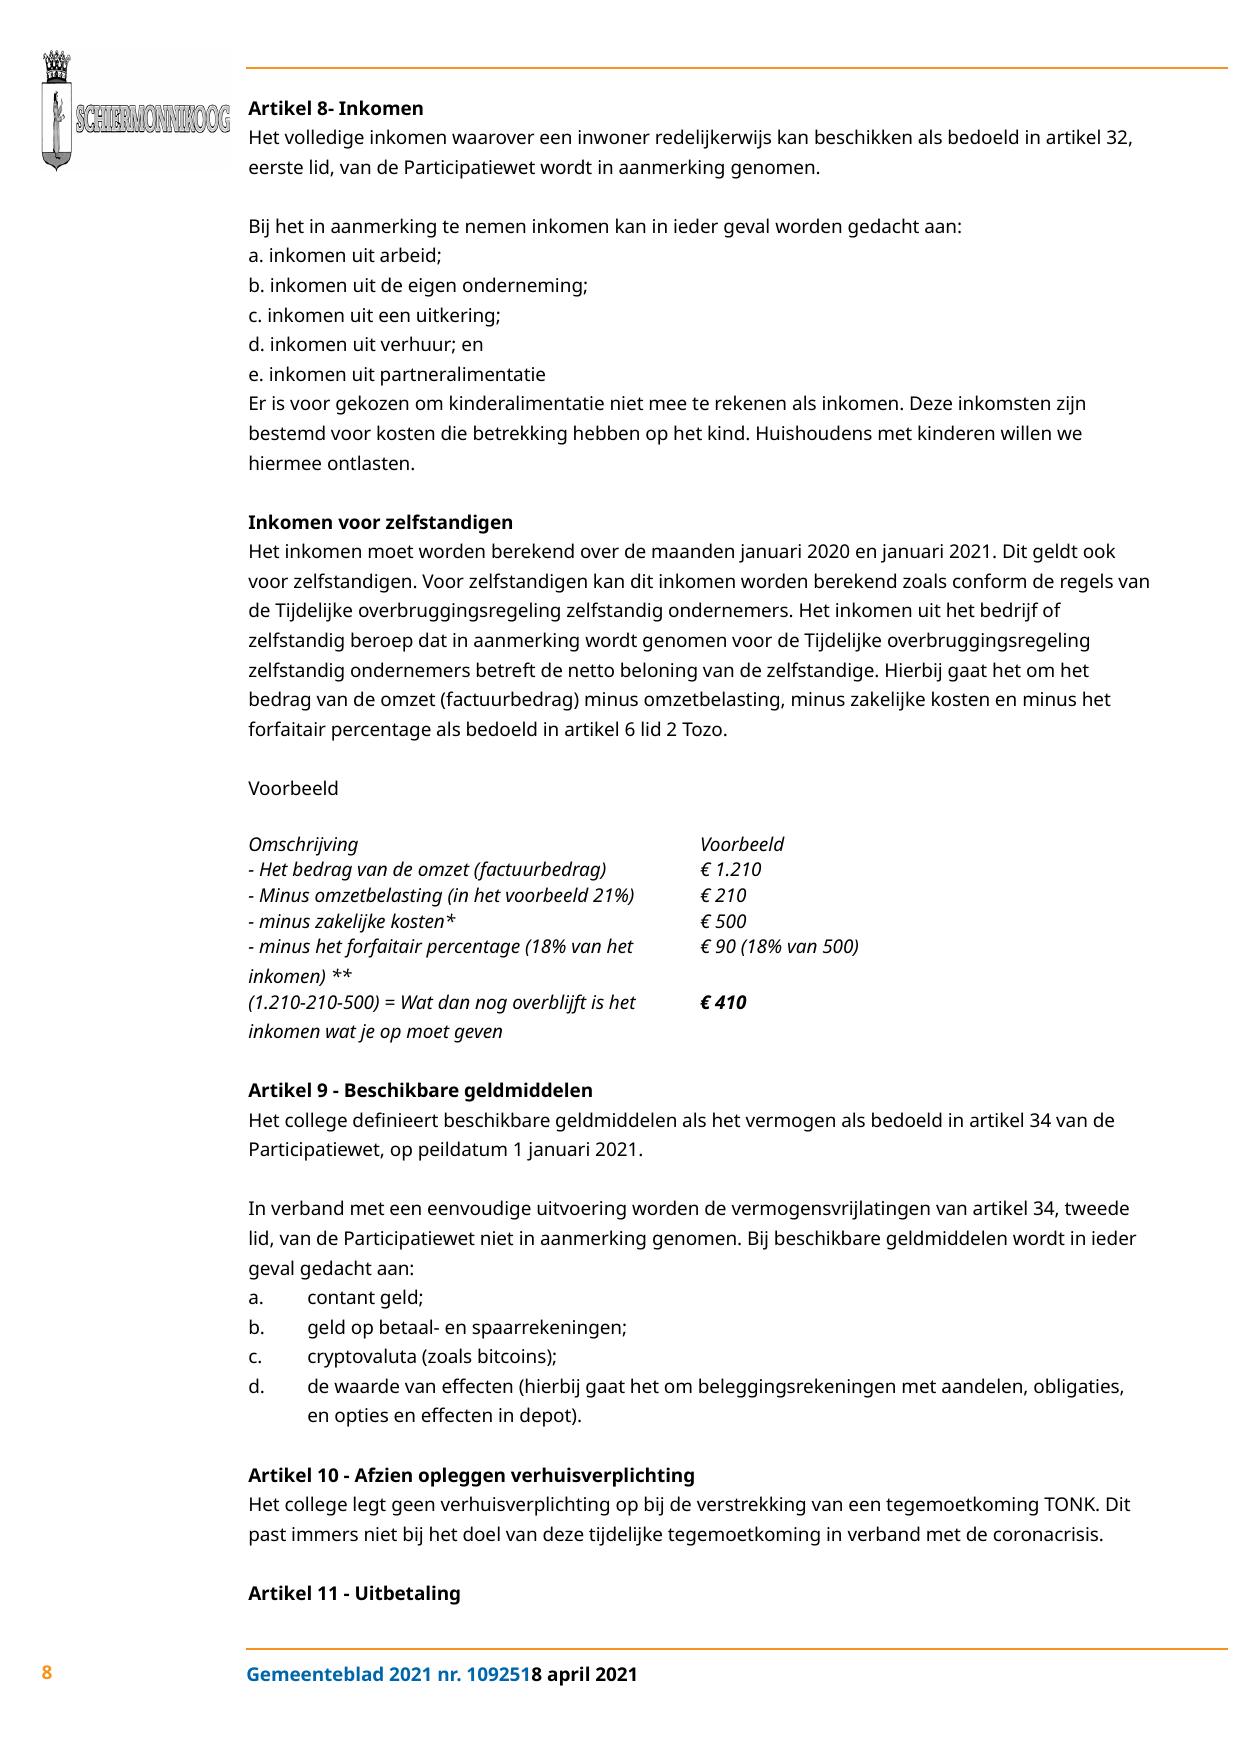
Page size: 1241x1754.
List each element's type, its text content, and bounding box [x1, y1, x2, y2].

list cryptovaluta (zoals bitcoins); [248, 1343, 1152, 1369]
text Het college definieert beschikbare geldmiddelen als het vermogen als bedoeld in artikel 34 van de Participatiewet, op peildatum 1 januari 2021. [248, 1107, 1152, 1162]
text Er is voor gekozen om kinderalimentatie niet mee te rekenen als inkomen. Deze inkomsten zijn bestemd voor kosten die betrekking hebben op het kind. Huishoudens met kinderen willen we hiermee ontlasten. [248, 391, 1152, 476]
text In verband met een eenvoudige uitvoering worden de vermogensvrijlatingen van artikel 34, tweede lid, van de Participatiewet niet in aanmerking genomen. Bij beschikbare geldmiddelen wordt in ieder geval gedacht aan: [248, 1196, 1152, 1280]
text e. inkomen uit partneralimentatie [248, 361, 1152, 387]
text Artikel 11 - Uitbetaling [248, 1580, 1152, 1606]
text Het college legt geen verhuisverplichting op bij de verstrekking van een tegemoetkoming TONK. Dit past immers niet bij het doel van deze tijdelijke tegemoetkoming in verband met de coronacrisis. [248, 1491, 1152, 1547]
text b. inkomen uit de eigen onderneming; [248, 272, 1152, 298]
table_cell € 90 (18% van 500) [700, 934, 1152, 989]
table_cell € 210 [700, 882, 1152, 908]
table_header Voorbeeld [700, 831, 1152, 856]
table_cell € 410 [700, 989, 1152, 1044]
list contant geld; [248, 1284, 1152, 1310]
table_cell - Minus omzetbelasting (in het voorbeeld 21%) [248, 882, 700, 908]
text Artikel 8- Inkomen [248, 95, 1152, 121]
text c. inkomen uit een uitkering; [248, 302, 1152, 328]
text Het volledige inkomen waarover een inwoner redelijkerwijs kan beschikken als bedoeld in artikel 32, eerste lid, van de Participatiewet wordt in aanmerking genomen. [248, 124, 1152, 180]
text Bij het in aanmerking te nemen inkomen kan in ieder geval worden gedacht aan: [248, 213, 1152, 239]
text Inkomen voor zelfstandigen [248, 509, 1152, 535]
text Artikel 9 - Beschikbare geldmiddelen [248, 1077, 1152, 1103]
text Artikel 10 - Afzien opleggen verhuisverplichting [248, 1462, 1152, 1487]
table_cell € 500 [700, 908, 1152, 934]
text Het inkomen moet worden berekend over de maanden januari 2020 en januari 2021. Dit geldt ook voor zelfstandigen. Voor zelfstandigen kan dit inkomen worden berekend zoals conform de regels van de Tijdelijke overbruggingsregeling zelfstandig ondernemers. Het inkomen uit het bedrijf of zelfstandig beroep dat in aanmerking wordt genomen voor de Tijdelijke overbruggingsregeling zelfstandig ondernemers betreft de netto beloning van de zelfstandige. Hierbij gaat het om het bedrag van de omzet (factuurbedrag) minus omzetbelasting, minus zakelijke kosten en minus het forfaitair percentage als bedoeld in artikel 6 lid 2 Tozo. [248, 538, 1152, 742]
table_cell € 1.210 [700, 856, 1152, 882]
table_cell - minus het forfaitair percentage (18% van het inkomen) ** [248, 934, 700, 989]
list geld op betaal- en spaarrekeningen; [248, 1314, 1152, 1339]
table_cell (1.210-210-500) = Wat dan nog overblijft is het inkomen wat je op moet geven [248, 989, 700, 1044]
table_cell - minus zakelijke kosten* [248, 908, 700, 934]
table_cell - Het bedrag van de omzet (factuurbedrag) [248, 856, 700, 882]
picture [41, 47, 231, 172]
table_header Voorbeeld [248, 775, 1152, 831]
table_header Omschrijving [248, 831, 700, 856]
text a. inkomen uit arbeid; [248, 243, 1152, 268]
text d. inkomen uit verhuur; en [248, 331, 1152, 357]
list de waarde van effecten (hierbij gaat het om beleggingsrekeningen met aandelen, obligaties, en opties en effecten in depot). [248, 1373, 1152, 1428]
